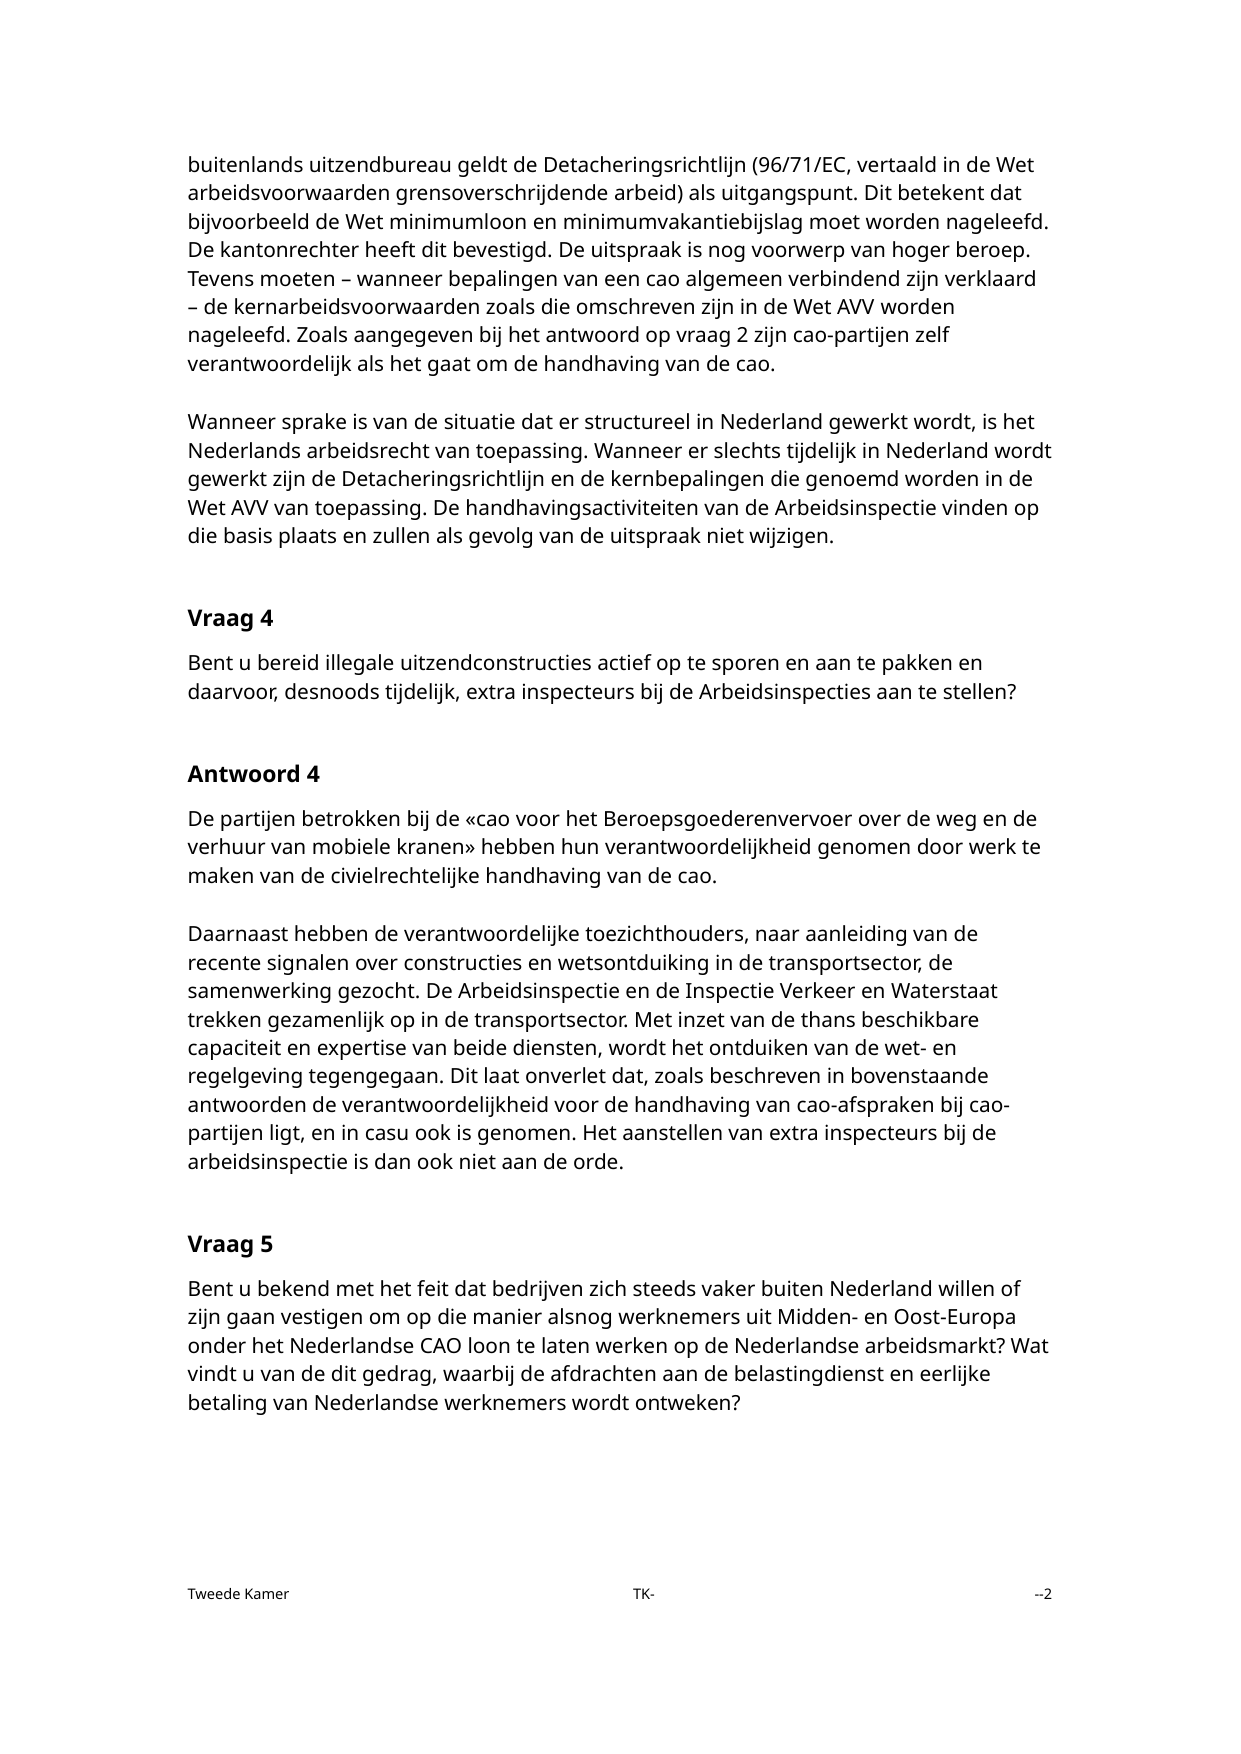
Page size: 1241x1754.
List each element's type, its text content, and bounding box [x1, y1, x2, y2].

text Bent u bekend met het feit dat bedrijven zich steeds vaker buiten Nederland willen of zijn gaan vestigen om op die manier alsnog werknemers uit Midden- en Oost-Europa onder het Nederlandse CAO loon te laten werken op de Nederlandse arbeidsmarkt? Wat vindt u van de dit gedrag, waarbij de afdrachten aan de belastingdienst en eerlijke betaling van Nederlandse werknemers wordt ontweken? [187, 1274, 1053, 1416]
text buitenlands uitzendbureau geldt de Detacheringsrichtlijn (96/71/EC, vertaald in de Wet arbeidsvoorwaarden grensoverschrijdende arbeid) als uitgangspunt. Dit betekent dat bijvoorbeeld de Wet minimumloon en minimumvakantiebijslag moet worden nageleefd. De kantonrechter heeft dit bevestigd. De uitspraak is nog voorwerp van hoger beroep. Tevens moeten – wanneer bepalingen van een cao algemeen verbindend zijn verklaard – de kernarbeidsvoorwaarden zoals die omschreven zijn in de Wet AVV worden nageleefd. Zoals aangegeven bij het antwoord op vraag 2 zijn cao-partijen zelf verantwoordelijk als het gaat om de handhaving van de cao. [187, 150, 1053, 377]
subtitle Antwoord 4 [187, 758, 1053, 789]
subtitle Vraag 5 [187, 1228, 1053, 1259]
text Bent u bereid illegale uitzendconstructies actief op te sporen en aan te pakken en daarvoor, desnoods tijdelijk, extra inspecteurs bij de Arbeidsinspecties aan te stellen? [187, 648, 1053, 705]
text Daarnaast hebben de verantwoordelijke toezichthouders, naar aanleiding van de recente signalen over constructies en wetsontduiking in de transportsector, de samenwerking gezocht. De Arbeidsinspectie en de Inspectie Verkeer en Waterstaat trekken gezamenlijk op in de transportsector. Met inzet van de thans beschikbare capaciteit en expertise van beide diensten, wordt het ontduiken van de wet- en regelgeving tegengegaan. Dit laat onverlet dat, zoals beschreven in bovenstaande antwoorden de verantwoordelijkheid voor de handhaving van cao-afspraken bij cao-partijen ligt, en in casu ook is genomen. Het aanstellen van extra inspecteurs bij de arbeidsinspectie is dan ook niet aan de orde. [187, 919, 1053, 1175]
subtitle Vraag 4 [187, 602, 1053, 633]
text De partijen betrokken bij de «cao voor het Beroepsgoederenvervoer over de weg en de verhuur van mobiele kranen» hebben hun verantwoordelijkheid genomen door werk te maken van de civielrechtelijke handhaving van de cao. [187, 804, 1053, 889]
text Wanneer sprake is van de situatie dat er structureel in Nederland gewerkt wordt, is het Nederlands arbeidsrecht van toepassing. Wanneer er slechts tijdelijk in Nederland wordt gewerkt zijn de Detacheringsrichtlijn en de kernbepalingen die genoemd worden in de Wet AVV van toepassing. De handhavingsactiviteiten van de Arbeidsinspectie vinden op die basis plaats en zullen als gevolg van de uitspraak niet wijzigen. [187, 407, 1053, 550]
